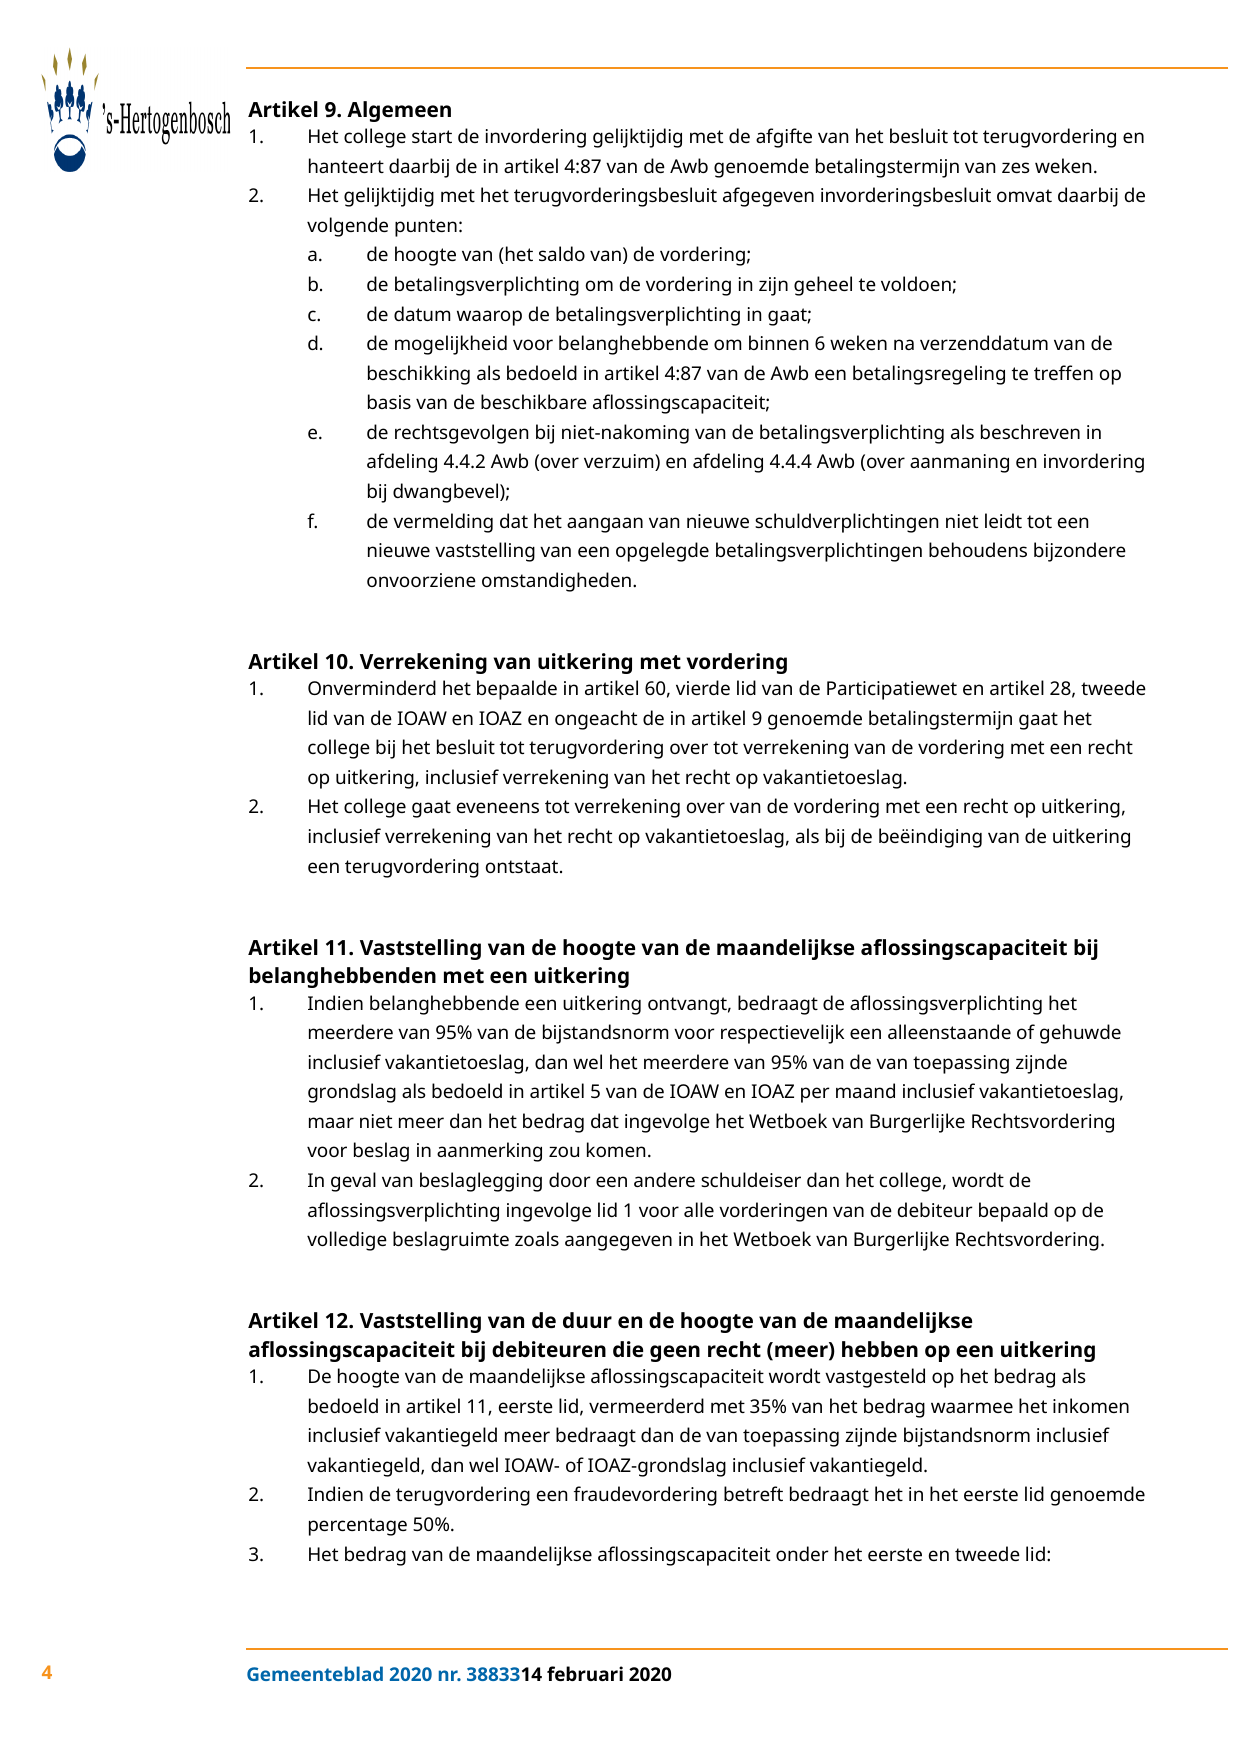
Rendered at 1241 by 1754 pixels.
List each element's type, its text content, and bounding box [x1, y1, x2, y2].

list de hoogte van (het saldo van) de vordering; [307, 242, 1152, 267]
text Artikel 9. Algemeen [248, 95, 1152, 123]
text Artikel 12. Vaststelling van de duur en de hoogte van de maandelijkse aflossingscapaciteit bij debiteuren die geen recht (meer) hebben op een uitkering [248, 1306, 1152, 1363]
text Artikel 11. Vaststelling van de hoogte van de maandelijkse aflossingscapaciteit bij belanghebbenden met een uitkering [248, 933, 1152, 990]
list Het college gaat eveneens tot verrekening over van de vordering met een recht op uitkering, inclusief verrekening van het recht op vakantietoeslag, als bij de beëindiging van de uitkering een terugvordering ontstaat. [248, 794, 1152, 879]
list de vermelding dat het aangaan van nieuwe schuldverplichtingen niet leidt tot een nieuwe vaststelling van een opgelegde betalingsverplichtingen behoudens bijzondere onvoorziene omstandigheden. [307, 508, 1152, 593]
list Onverminderd het bepaalde in artikel 60, vierde lid van de Participatiewet en artikel 28, tweede lid van de IOAW en IOAZ en ongeacht de in artikel 9 genoemde betalingstermijn gaat het college bij het besluit tot terugvordering over tot verrekening van de vordering met een recht op uitkering, inclusief verrekening van het recht op vakantietoeslag. [248, 675, 1152, 790]
list Indien belanghebbende een uitkering ontvangt, bedraagt de aflossingsverplichting het meerdere van 95% van de bijstandsnorm voor respectievelijk een alleenstaande of gehuwde inclusief vakantietoeslag, dan wel het meerdere van 95% van de van toepassing zijnde grondslag als bedoeld in artikel 5 van de IOAW en IOAZ per maand inclusief vakantietoeslag, maar niet meer dan het bedrag dat ingevolge het Wetboek van Burgerlijke Rechtsvordering voor beslag in aanmerking zou komen. [248, 990, 1152, 1163]
list de rechtsgevolgen bij niet-nakoming van de betalingsverplichting als beschreven in afdeling 4.4.2 Awb (over verzuim) en afdeling 4.4.4 Awb (over aanmaning en invordering bij dwangbevel); [307, 419, 1152, 504]
text Artikel 10. Verrekening van uitkering met vordering [248, 647, 1152, 675]
list Het college start de invordering gelijktijdig met de afgifte van het besluit tot terugvordering en hanteert daarbij de in artikel 4:87 van de Awb genoemde betalingstermijn van zes weken. [248, 123, 1152, 178]
picture [41, 47, 231, 172]
list Indien de terugvordering een fraudevordering betreft bedraagt het in het eerste lid genoemde percentage 50%. [248, 1482, 1152, 1537]
list In geval van beslaglegging door een andere schuldeiser dan het college, wordt de aflossingsverplichting ingevolge lid 1 voor alle vorderingen van de debiteur bepaald op de volledige beslagruimte zoals aangegeven in het Wetboek van Burgerlijke Rechtsvordering. [248, 1167, 1152, 1252]
list Het bedrag van de maandelijkse aflossingscapaciteit onder het eerste en tweede lid: [248, 1541, 1152, 1567]
list Het gelijktijdig met het terugvorderingsbesluit afgegeven invorderingsbesluit omvat daarbij de volgende punten: [248, 182, 1152, 238]
list De hoogte van de maandelijkse aflossingscapaciteit wordt vastgesteld op het bedrag als bedoeld in artikel 11, eerste lid, vermeerderd met 35% van het bedrag waarmee het inkomen inclusief vakantiegeld meer bedraagt dan de van toepassing zijnde bijstandsnorm inclusief vakantiegeld, dan wel IOAW- of IOAZ-grondslag inclusief vakantiegeld. [248, 1363, 1152, 1478]
list de mogelijkheid voor belanghebbende om binnen 6 weken na verzenddatum van de beschikking als bedoeld in artikel 4:87 van de Awb een betalingsregeling te treffen op basis van de beschikbare aflossingscapaciteit; [307, 330, 1152, 415]
list de betalingsverplichting om de vordering in zijn geheel te voldoen; [307, 271, 1152, 297]
list de datum waarop de betalingsverplichting in gaat; [307, 301, 1152, 326]
